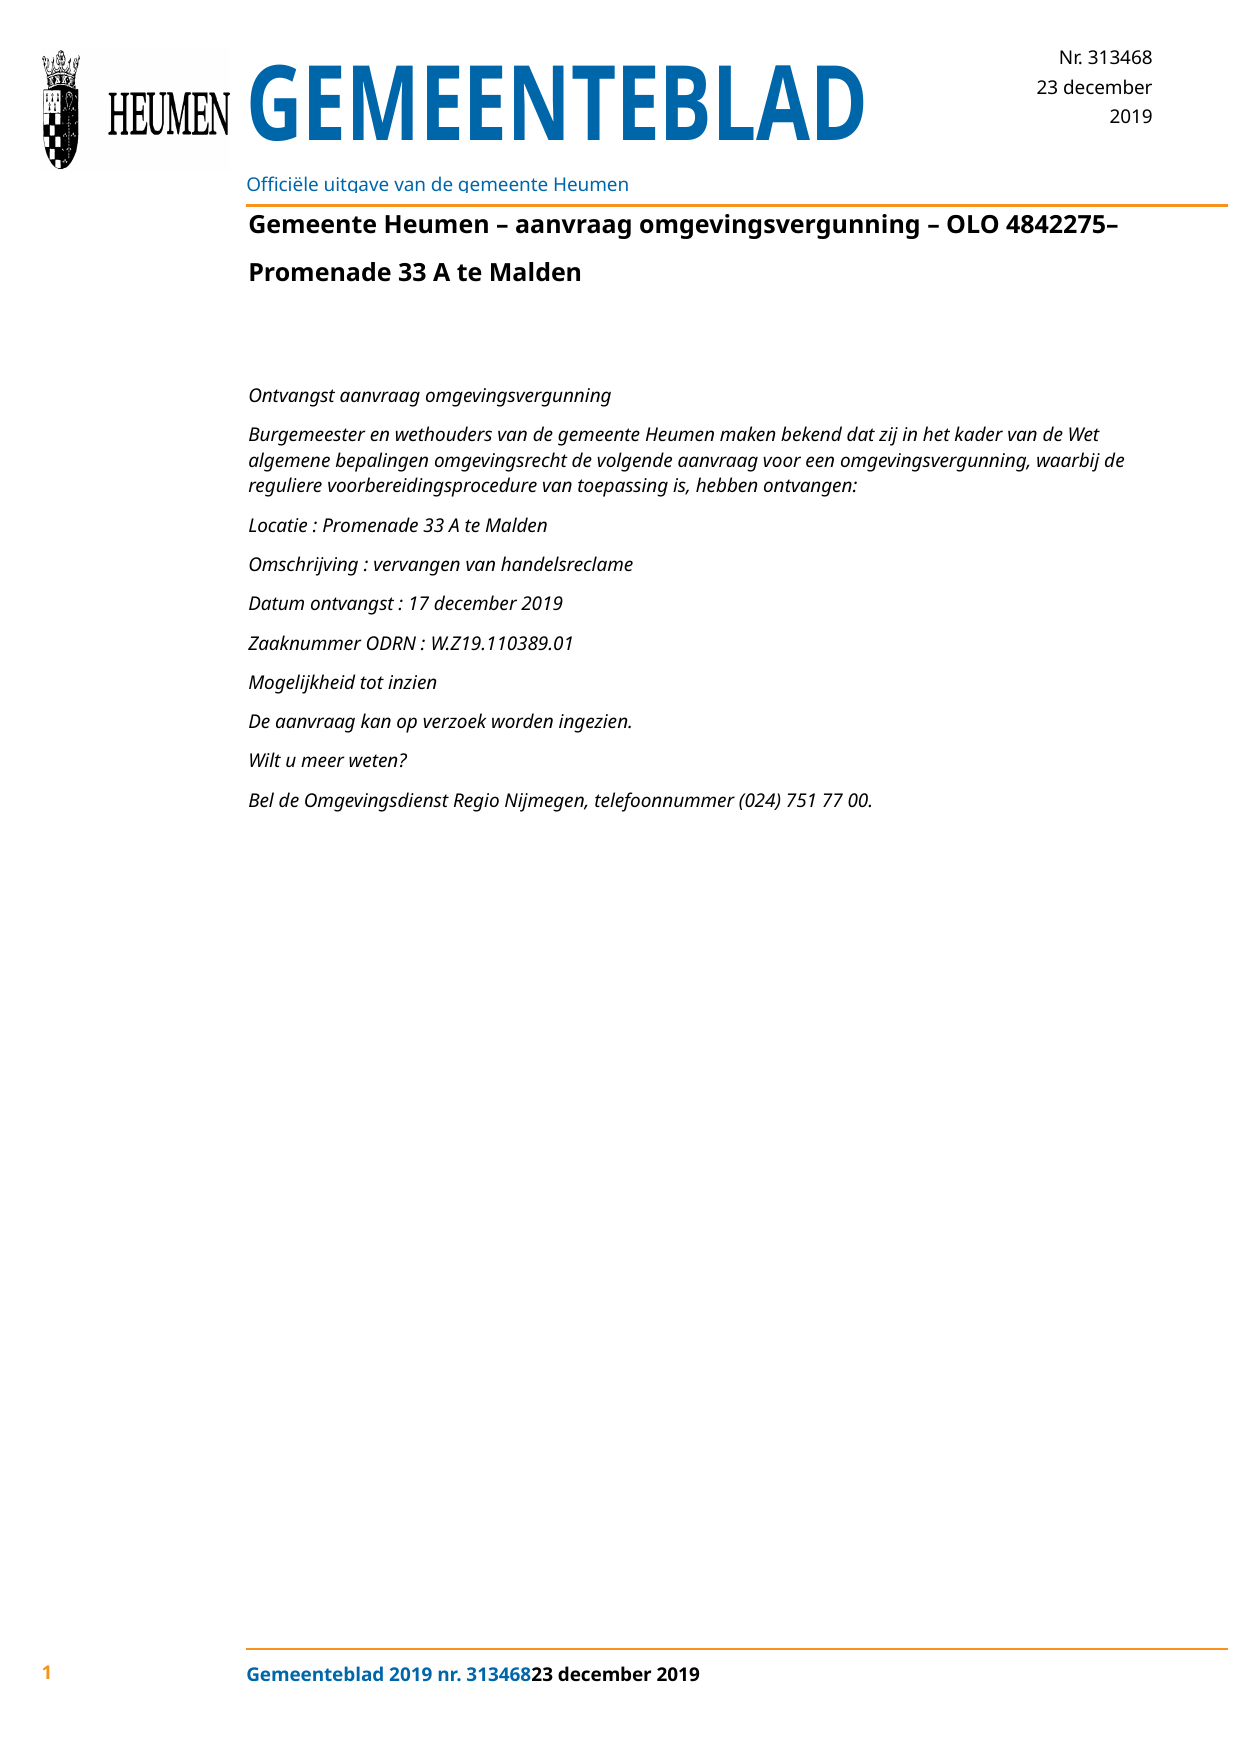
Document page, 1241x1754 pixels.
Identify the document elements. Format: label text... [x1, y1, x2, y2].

text Datum ontvangst : 17 december 2019 [248, 590, 1152, 616]
picture [41, 47, 231, 172]
text Zaaknummer ODRN : W.Z19.110389.01 [248, 630, 1152, 655]
text Gemeente Heumen – aanvraag omgevingsvergunning – OLO 4842275– Promenade 33 A te Malden [248, 207, 1152, 288]
text Wilt u meer weten? [248, 747, 1152, 773]
text Ontvangst aanvraag omgevingsvergunning [248, 382, 1152, 408]
text De aanvraag kan op verzoek worden ingezien. [248, 708, 1152, 734]
text Locatie : Promenade 33 A te Malden [248, 512, 1152, 538]
text Bel de Omgevingsdienst Regio Nijmegen, telefoonnummer (024) 751 77 00. [248, 787, 1152, 812]
text Burgemeester en wethouders van de gemeente Heumen maken bekend dat zij in het kader van de Wet algemene bepalingen omgevingsrecht de volgende aanvraag voor een omgevingsvergunning, waarbij de reguliere voorbereidingsprocedure van toepassing is, hebben ontvangen: [248, 421, 1152, 498]
text Mogelijkheid tot inzien [248, 669, 1152, 695]
text Omschrijving : vervangen van handelsreclame [248, 551, 1152, 577]
